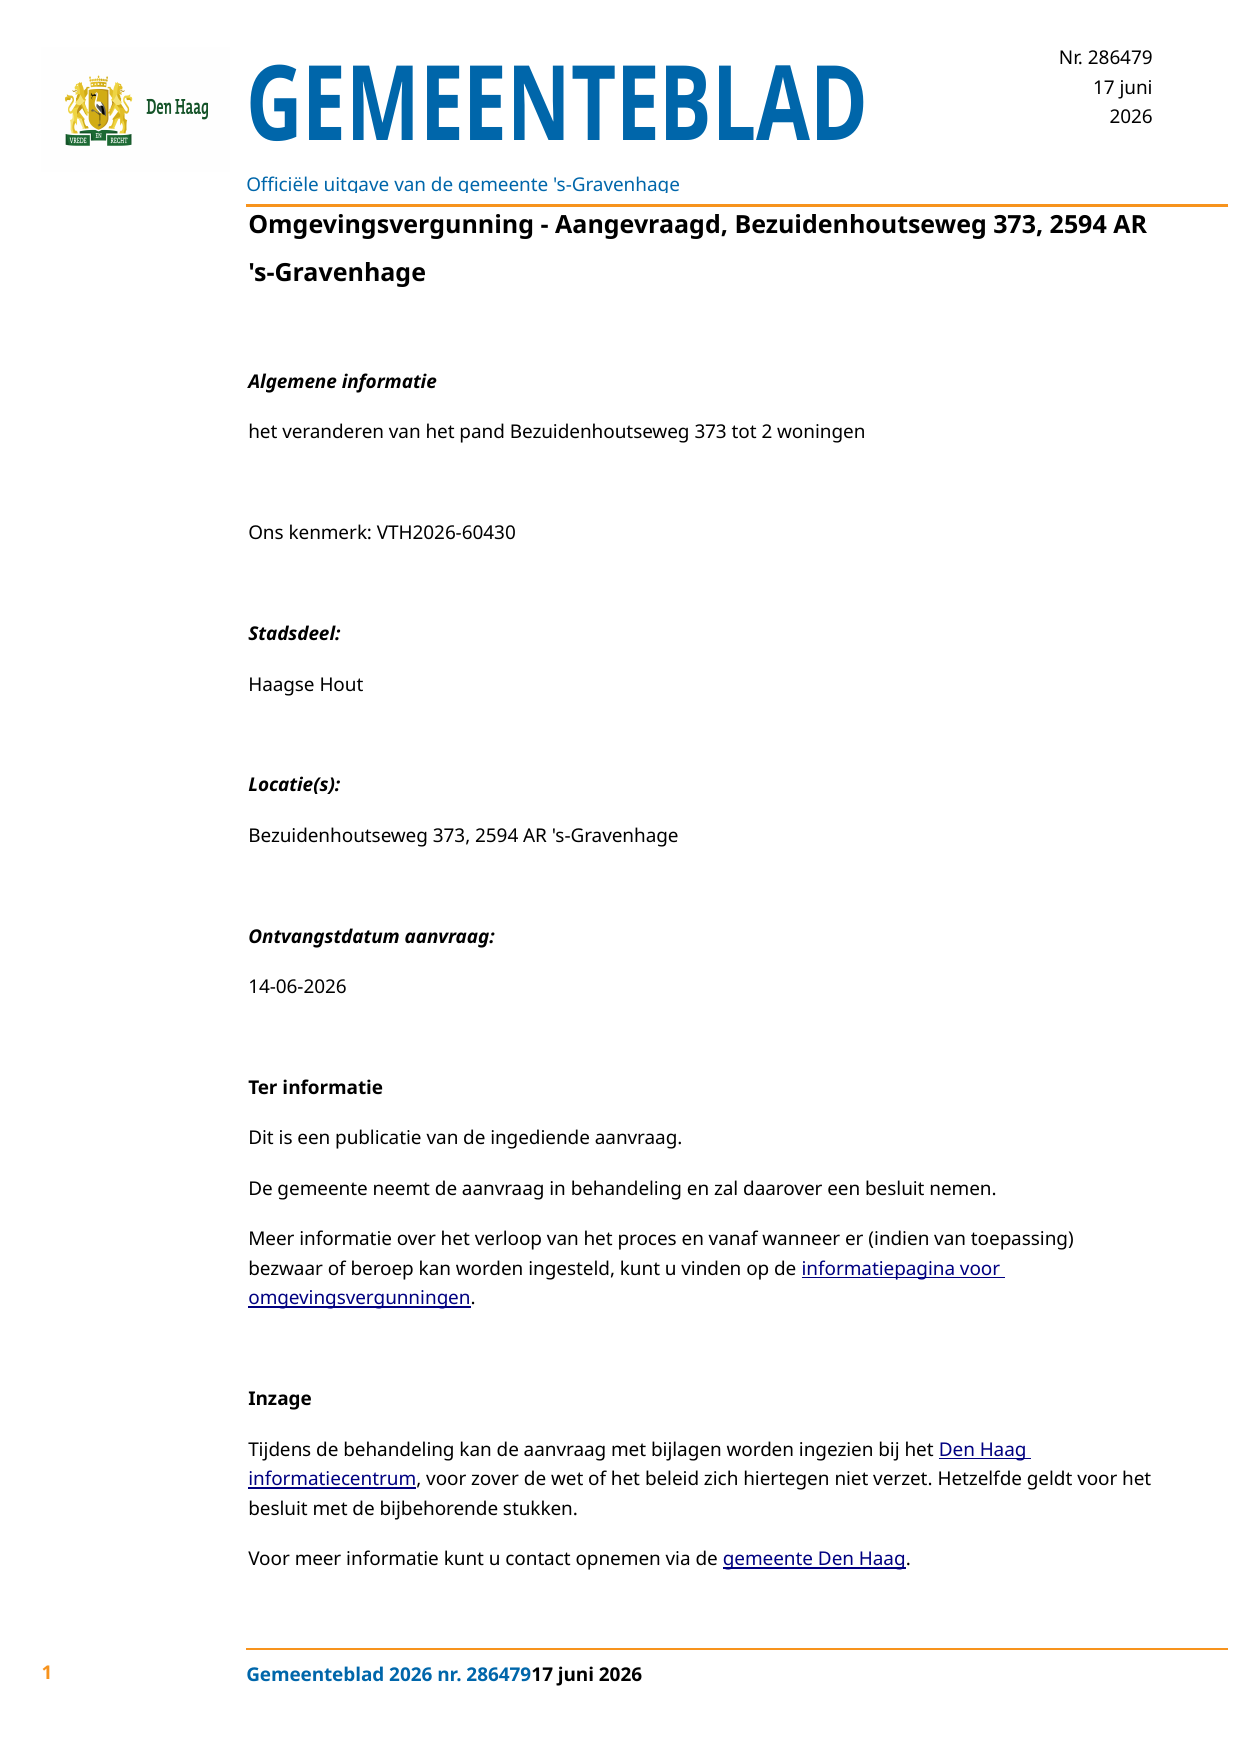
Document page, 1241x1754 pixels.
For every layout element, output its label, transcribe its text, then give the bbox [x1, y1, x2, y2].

text De gemeente neemt de aanvraag in behandeling en zal daarover een besluit nemen. [248, 1175, 1152, 1201]
text Omgevingsvergunning - Aangevraagd, Bezuidenhoutseweg 373, 2594 AR 's-Gravenhage [248, 207, 1152, 288]
text Algemene informatie [248, 368, 1152, 394]
text Stadsdeel: [248, 620, 1152, 646]
text Tijdens de behandeling kan de aanvraag met bijlagen worden ingezien bij het Den Haag informatiecentrum, voor zover de wet of het beleid zich hiertegen niet verzet. Hetzelfde geldt voor het besluit met de bijbehorende stukken. [248, 1436, 1152, 1521]
text Ter informatie [248, 1074, 1152, 1100]
text Locatie(s): [248, 772, 1152, 797]
text Haagse Hout [248, 671, 1152, 697]
picture [41, 47, 231, 172]
text Dit is een publicatie van de ingediende aanvraag. [248, 1124, 1152, 1150]
text Inzage [248, 1385, 1152, 1411]
text Voor meer informatie kunt u contact opnemen via de gemeente Den Haag. [248, 1545, 1152, 1571]
text Bezuidenhoutseweg 373, 2594 AR 's-Gravenhage [248, 822, 1152, 848]
text het veranderen van het pand Bezuidenhoutseweg 373 tot 2 woningen [248, 419, 1152, 444]
text Ons kenmerk: VTH2026-60430 [248, 519, 1152, 545]
text Ontvangstdatum aanvraag: [248, 923, 1152, 949]
text Meer informatie over het verloop van het proces en vanaf wanneer er (indien van toepassing) bezwaar of beroep kan worden ingesteld, kunt u vinden op de informatiepagina voor omgevingsvergunningen. [248, 1225, 1152, 1310]
text 14-06-2026 [248, 973, 1152, 999]
